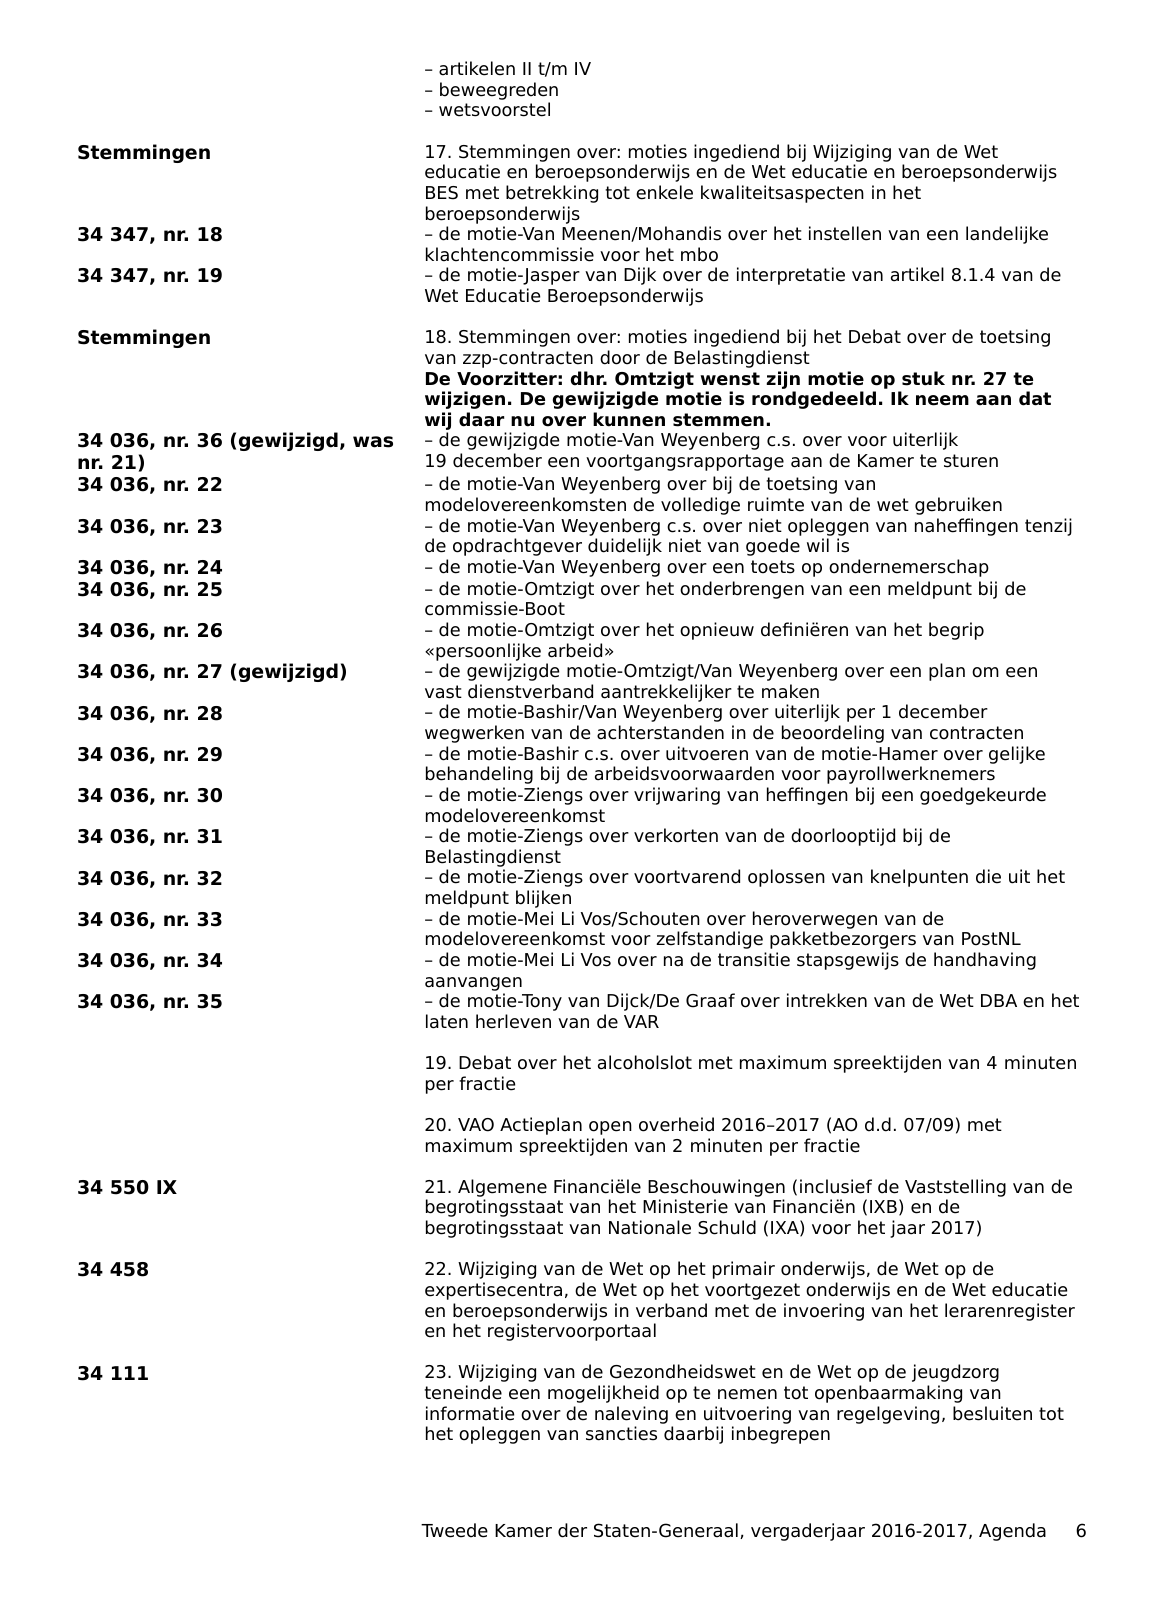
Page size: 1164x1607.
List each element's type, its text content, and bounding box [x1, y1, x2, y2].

table_cell [401, 620, 418, 661]
table_cell 34 036, nr. 26 [77, 620, 401, 661]
table_cell [418, 1342, 1087, 1362]
table_cell [401, 1363, 418, 1445]
table_cell [401, 1239, 418, 1259]
table_cell [77, 1156, 401, 1177]
table_cell [401, 100, 418, 121]
table_cell 22. Wijziging van de Wet op het primair onderwijs, de Wet op de expertisecentra, de Wet op het voortgezet onderwijs en de Wet educatie en beroepsonderwijs in verband met de invoering van het lerarenregister en het registervoorportaal [418, 1259, 1087, 1342]
table_cell 34 550 IX [77, 1177, 401, 1239]
table_cell [401, 826, 418, 867]
table_cell 34 036, nr. 36 (gewijzigd, was nr. 21) [77, 430, 401, 474]
table_cell – de motie-Ziengs over verkorten van de doorlooptijd bij de Belastingdienst [418, 826, 1087, 867]
table_cell [77, 1115, 401, 1156]
table_cell – artikelen II t/m IV [418, 59, 1087, 80]
table_cell [401, 1259, 418, 1342]
table_cell 21. Algemene Financiële Beschouwingen (inclusief de Vaststelling van de begrotingsstaat van het Ministerie van Financiën (IXB) en de begrotingsstaat van Nationale Schuld (IXA) voor het jaar 2017) [418, 1177, 1087, 1239]
table_cell [401, 579, 418, 620]
table_cell [418, 1239, 1087, 1259]
table_cell 18. Stemmingen over: moties ingediend bij het Debat over de toetsing van zzp-contracten door de Belastingdienst [418, 327, 1087, 368]
table_cell [77, 1053, 401, 1094]
table_cell 34 036, nr. 25 [77, 579, 401, 620]
table_cell [401, 1445, 418, 1466]
table_cell – de motie-Omtzigt over het onderbrengen van een meldpunt bij de commissie-Boot [418, 579, 1087, 620]
table_cell [77, 307, 401, 327]
table_cell [418, 1033, 1087, 1053]
table_cell [401, 516, 418, 557]
table_cell [401, 80, 418, 100]
table_cell [77, 1445, 401, 1466]
table_cell – de motie-Van Weyenberg c.s. over niet opleggen van naheffingen tenzij de opdrachtgever duidelijk niet van goede wil is [418, 516, 1087, 557]
table_cell [401, 909, 418, 950]
table_cell De Voorzitter: dhr. Omtzigt wenst zijn motie op stuk nr. 27 te wijzigen. De gewijzigde motie is rondgedeeld. Ik neem aan dat wij daar nu over kunnen stemmen. [418, 369, 1087, 430]
table_cell 34 036, nr. 30 [77, 785, 401, 826]
table_cell 34 036, nr. 34 [77, 950, 401, 991]
table_cell [418, 1094, 1087, 1115]
table_cell [401, 1053, 418, 1094]
table_cell 34 347, nr. 19 [77, 265, 401, 307]
table_cell [77, 1094, 401, 1115]
table_cell 23. Wijziging van de Gezondheidswet en de Wet op de jeugdzorg teneinde een mogelijkheid op te nemen tot openbaarmaking van informatie over de naleving en uitvoering van regelgeving, besluiten tot het opleggen van sancties daarbij inbegrepen [418, 1363, 1087, 1445]
table_cell – beweegreden [418, 80, 1087, 100]
table_cell [401, 950, 418, 991]
table_cell [401, 121, 418, 142]
table_cell [77, 100, 401, 121]
table_cell – de motie-Van Weyenberg over een toets op ondernemerschap [418, 557, 1087, 579]
table_cell – de motie-Ziengs over vrijwaring van heffingen bij een goedgekeurde modelovereenkomst [418, 785, 1087, 826]
table_cell [401, 703, 418, 744]
table_cell [401, 265, 418, 307]
table_cell [401, 474, 418, 516]
table_cell – de motie-Van Meenen/Mohandis over het instellen van een landelijke klachtencommissie voor het mbo [418, 224, 1087, 265]
table_cell [77, 80, 401, 100]
table_cell – de motie-Mei Li Vos/Schouten over heroverwegen van de modelovereenkomst voor zelfstandige pakketbezorgers van PostNL [418, 909, 1087, 950]
table_cell 20. VAO Actieplan open overheid 2016–2017 (AO d.d. 07/09) met maximum spreektijden van 2 minuten per fractie [418, 1115, 1087, 1156]
table_cell 19. Debat over het alcoholslot met maximum spreektijden van 4 minuten per fractie [418, 1053, 1087, 1094]
table_cell [401, 868, 418, 909]
table_cell – de motie-Jasper van Dijk over de interpretatie van artikel 8.1.4 van de Wet Educatie Beroepsonderwijs [418, 265, 1087, 307]
table_cell [401, 142, 418, 224]
table_cell [401, 1115, 418, 1156]
table_cell 34 036, nr. 23 [77, 516, 401, 557]
table_cell 34 036, nr. 27 (gewijzigd) [77, 661, 401, 702]
table_cell Stemmingen [77, 327, 401, 368]
table_cell [401, 744, 418, 785]
table_cell – de motie-Tony van Dijck/De Graaf over intrekken van de Wet DBA en het laten herleven van de VAR [418, 991, 1087, 1032]
table_cell [401, 1094, 418, 1115]
table_cell 34 036, nr. 28 [77, 703, 401, 744]
table_cell [418, 307, 1087, 327]
table_cell 34 458 [77, 1259, 401, 1342]
table_cell [401, 1033, 418, 1053]
table_cell [77, 59, 401, 80]
table_cell 34 111 [77, 1363, 401, 1445]
table_cell – de motie-Van Weyenberg over bij de toetsing van modelovereenkomsten de volledige ruimte van de wet gebruiken [418, 474, 1087, 516]
table_cell 34 036, nr. 22 [77, 474, 401, 516]
table_cell [77, 1033, 401, 1053]
table_cell – de gewijzigde motie-Omtzigt/Van Weyenberg over een plan om een vast dienstverband aantrekkelijker te maken [418, 661, 1087, 702]
table_cell 34 347, nr. 18 [77, 224, 401, 265]
table_cell [401, 785, 418, 826]
table_cell [77, 1239, 401, 1259]
table_cell [418, 121, 1087, 142]
table_cell [77, 369, 401, 430]
table_cell – wetsvoorstel [418, 100, 1087, 121]
table_cell [401, 1156, 418, 1177]
table_cell 34 036, nr. 32 [77, 868, 401, 909]
table_cell [401, 430, 418, 474]
table_cell Stemmingen [77, 142, 401, 224]
table_cell [401, 1177, 418, 1239]
table_cell [418, 1445, 1087, 1466]
table_cell 34 036, nr. 35 [77, 991, 401, 1032]
table_cell [401, 557, 418, 579]
table_cell – de motie-Omtzigt over het opnieuw definiëren van het begrip «persoonlijke arbeid» [418, 620, 1087, 661]
table_cell – de motie-Bashir c.s. over uitvoeren van de motie-Hamer over gelijke behandeling bij de arbeidsvoorwaarden voor payrollwerknemers [418, 744, 1087, 785]
table_cell 34 036, nr. 33 [77, 909, 401, 950]
table_cell – de motie-Mei Li Vos over na de transitie stapsgewijs de handhaving aanvangen [418, 950, 1087, 991]
table_cell 17. Stemmingen over: moties ingediend bij Wijziging van de Wet educatie en beroepsonderwijs en de Wet educatie en beroepsonderwijs BES met betrekking tot enkele kwaliteitsaspecten in het beroepsonderwijs [418, 142, 1087, 224]
table_cell [401, 59, 418, 80]
table_cell [77, 121, 401, 142]
table_cell 34 036, nr. 31 [77, 826, 401, 867]
table_cell [401, 661, 418, 702]
table_cell – de motie-Ziengs over voortvarend oplossen van knelpunten die uit het meldpunt blijken [418, 868, 1087, 909]
table_cell [401, 991, 418, 1032]
table_cell [401, 369, 418, 430]
table_cell [77, 1342, 401, 1362]
table_cell 34 036, nr. 29 [77, 744, 401, 785]
table_cell [401, 1342, 418, 1362]
table_cell [401, 327, 418, 368]
table_cell [418, 1156, 1087, 1177]
table_cell – de gewijzigde motie-Van Weyenberg c.s. over voor uiterlijk 19 december een voortgangsrapportage aan de Kamer te sturen [418, 430, 1087, 474]
table_cell [401, 307, 418, 327]
table_cell – de motie-Bashir/Van Weyenberg over uiterlijk per 1 december wegwerken van de achterstanden in de beoordeling van contracten [418, 703, 1087, 744]
table_cell [401, 224, 418, 265]
table_cell 34 036, nr. 24 [77, 557, 401, 579]
